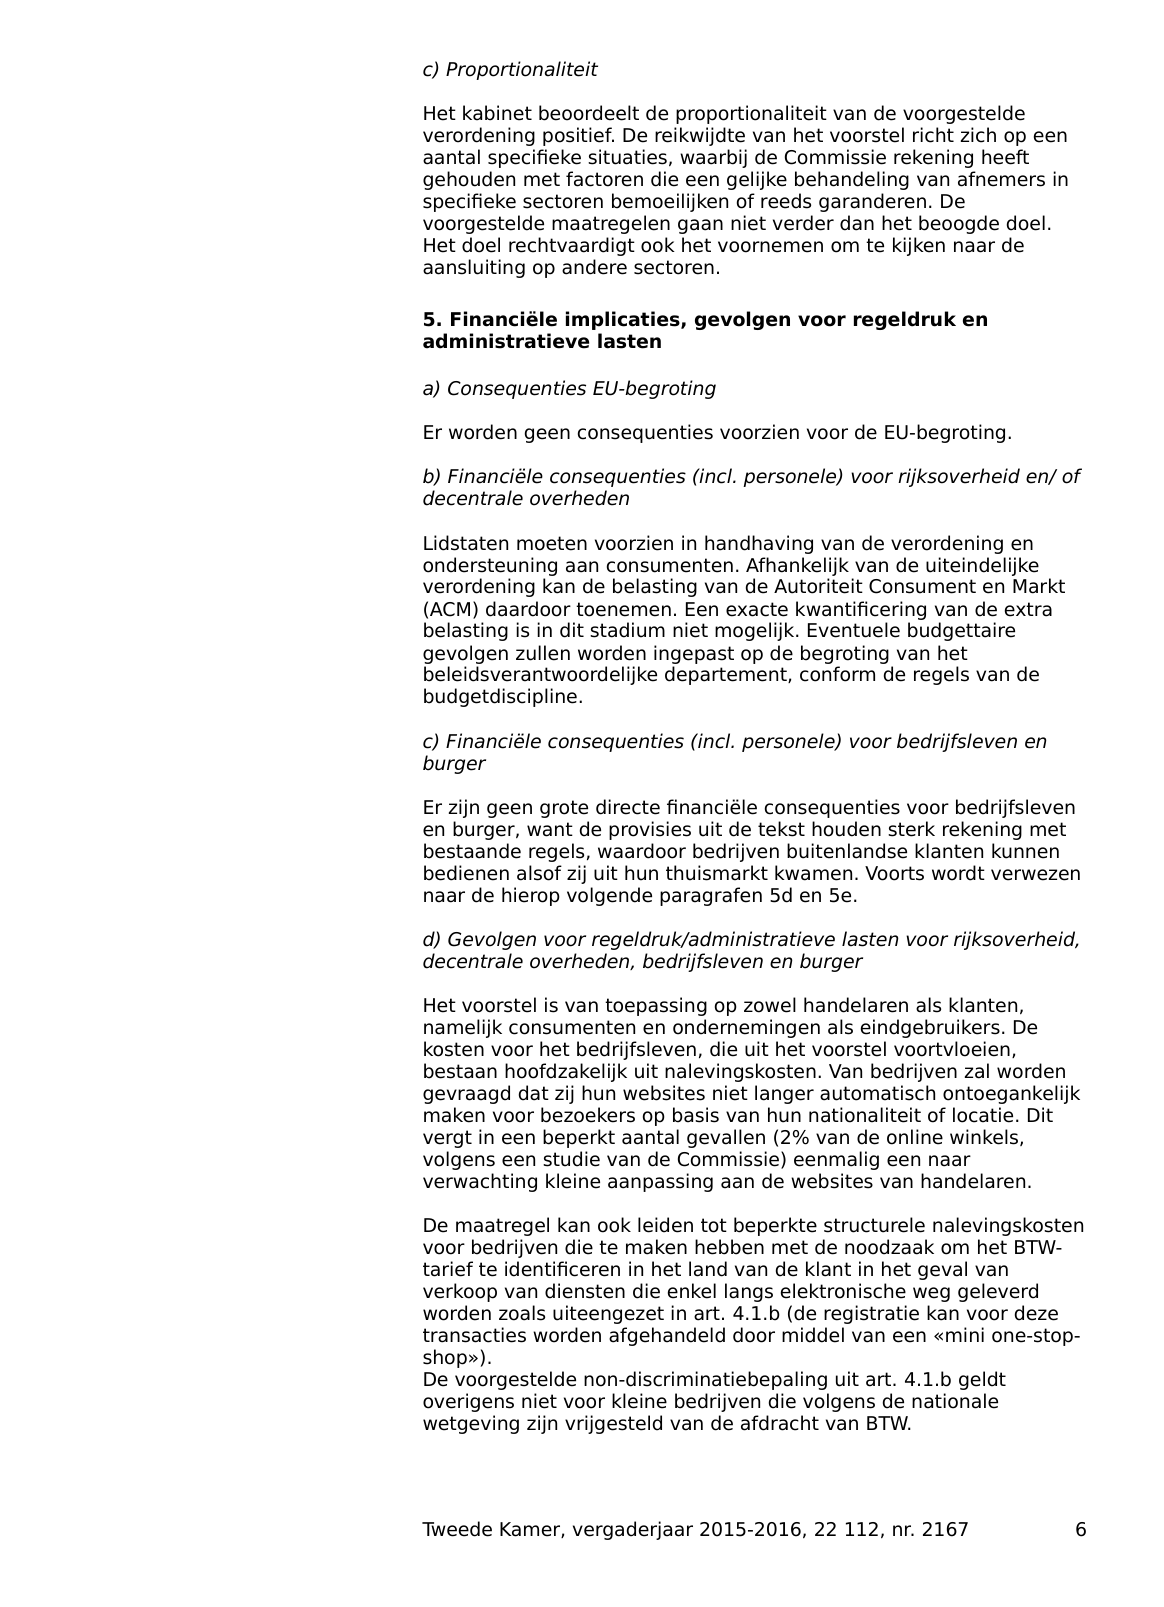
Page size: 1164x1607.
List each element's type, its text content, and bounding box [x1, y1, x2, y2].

text Het kabinet beoordeelt de proportionaliteit van de voorgestelde verordening positief. De reikwijdte van het voorstel richt zich op een aantal specifieke situaties, waarbij de Commissie rekening heeft gehouden met factoren die een gelijke behandeling van afnemers in specifieke sectoren bemoeilijken of reeds garanderen. De voorgestelde maatregelen gaan niet verder dan het beoogde doel. Het doel rechtvaardigt ook het voornemen om te kijken naar de aansluiting op andere sectoren. [422, 103, 1087, 279]
text Het voorstel is van toepassing op zowel handelaren als klanten, namelijk consumenten en ondernemingen als eindgebruikers. De kosten voor het bedrijfsleven, die uit het voorstel voortvloeien, bestaan hoofdzakelijk uit nalevingskosten. Van bedrijven zal worden gevraagd dat zij hun websites niet langer automatisch ontoegankelijk maken voor bezoekers op basis van hun nationaliteit of locatie. Dit vergt in een beperkt aantal gevallen (2% van de online winkels, volgens een studie van de Commissie) eenmalig een naar verwachting kleine aanpassing aan de websites van handelaren. [422, 995, 1087, 1193]
subtitle b) Financiële consequenties (incl. personele) voor rijksoverheid en/ of decentrale overheden [422, 466, 1087, 510]
text De maatregel kan ook leiden tot beperkte structurele nalevingskosten voor bedrijven die te maken hebben met de noodzaak om het BTW-tarief te identificeren in het land van de klant in het geval van verkoop van diensten die enkel langs elektronische weg geleverd worden zoals uiteengezet in art. 4.1.b (de registratie kan voor deze transacties worden afgehandeld door middel van een «mini one-stop-shop»). [422, 1215, 1087, 1369]
subtitle d) Gevolgen voor regeldruk/administratieve lasten voor rijksoverheid, decentrale overheden, bedrijfsleven en burger [422, 929, 1087, 973]
subtitle c) Financiële consequenties (incl. personele) voor bedrijfsleven en burger [422, 731, 1087, 774]
subtitle c) Proportionaliteit [422, 59, 1087, 81]
text Lidstaten moeten voorzien in handhaving van de verordening en ondersteuning aan consumenten. Afhankelijk van de uiteindelijke verordening kan de belasting van de Autoriteit Consument en Markt (ACM) daardoor toenemen. Een exacte kwantificering van de extra belasting is in dit stadium niet mogelijk. Eventuele budgettaire gevolgen zullen worden ingepast op de begroting van het beleidsverantwoordelijke departement, conform de regels van de budgetdiscipline. [422, 532, 1087, 708]
subtitle 5. Financiële implicaties, gevolgen voor regeldruk en administratieve lasten [422, 309, 1087, 353]
text Er worden geen consequenties voorzien voor de EU-begroting. [422, 422, 1087, 444]
subtitle a) Consequenties EU-begroting [422, 378, 1087, 400]
text Er zijn geen grote directe financiële consequenties voor bedrijfsleven en burger, want de provisies uit de tekst houden sterk rekening met bestaande regels, waardoor bedrijven buitenlandse klanten kunnen bedienen alsof zij uit hun thuismarkt kwamen. Voorts wordt verwezen naar de hierop volgende paragrafen 5d en 5e. [422, 797, 1087, 907]
text De voorgestelde non-discriminatiebepaling uit art. 4.1.b geldt overigens niet voor kleine bedrijven die volgens de nationale wetgeving zijn vrijgesteld van de afdracht van BTW. [422, 1369, 1087, 1435]
